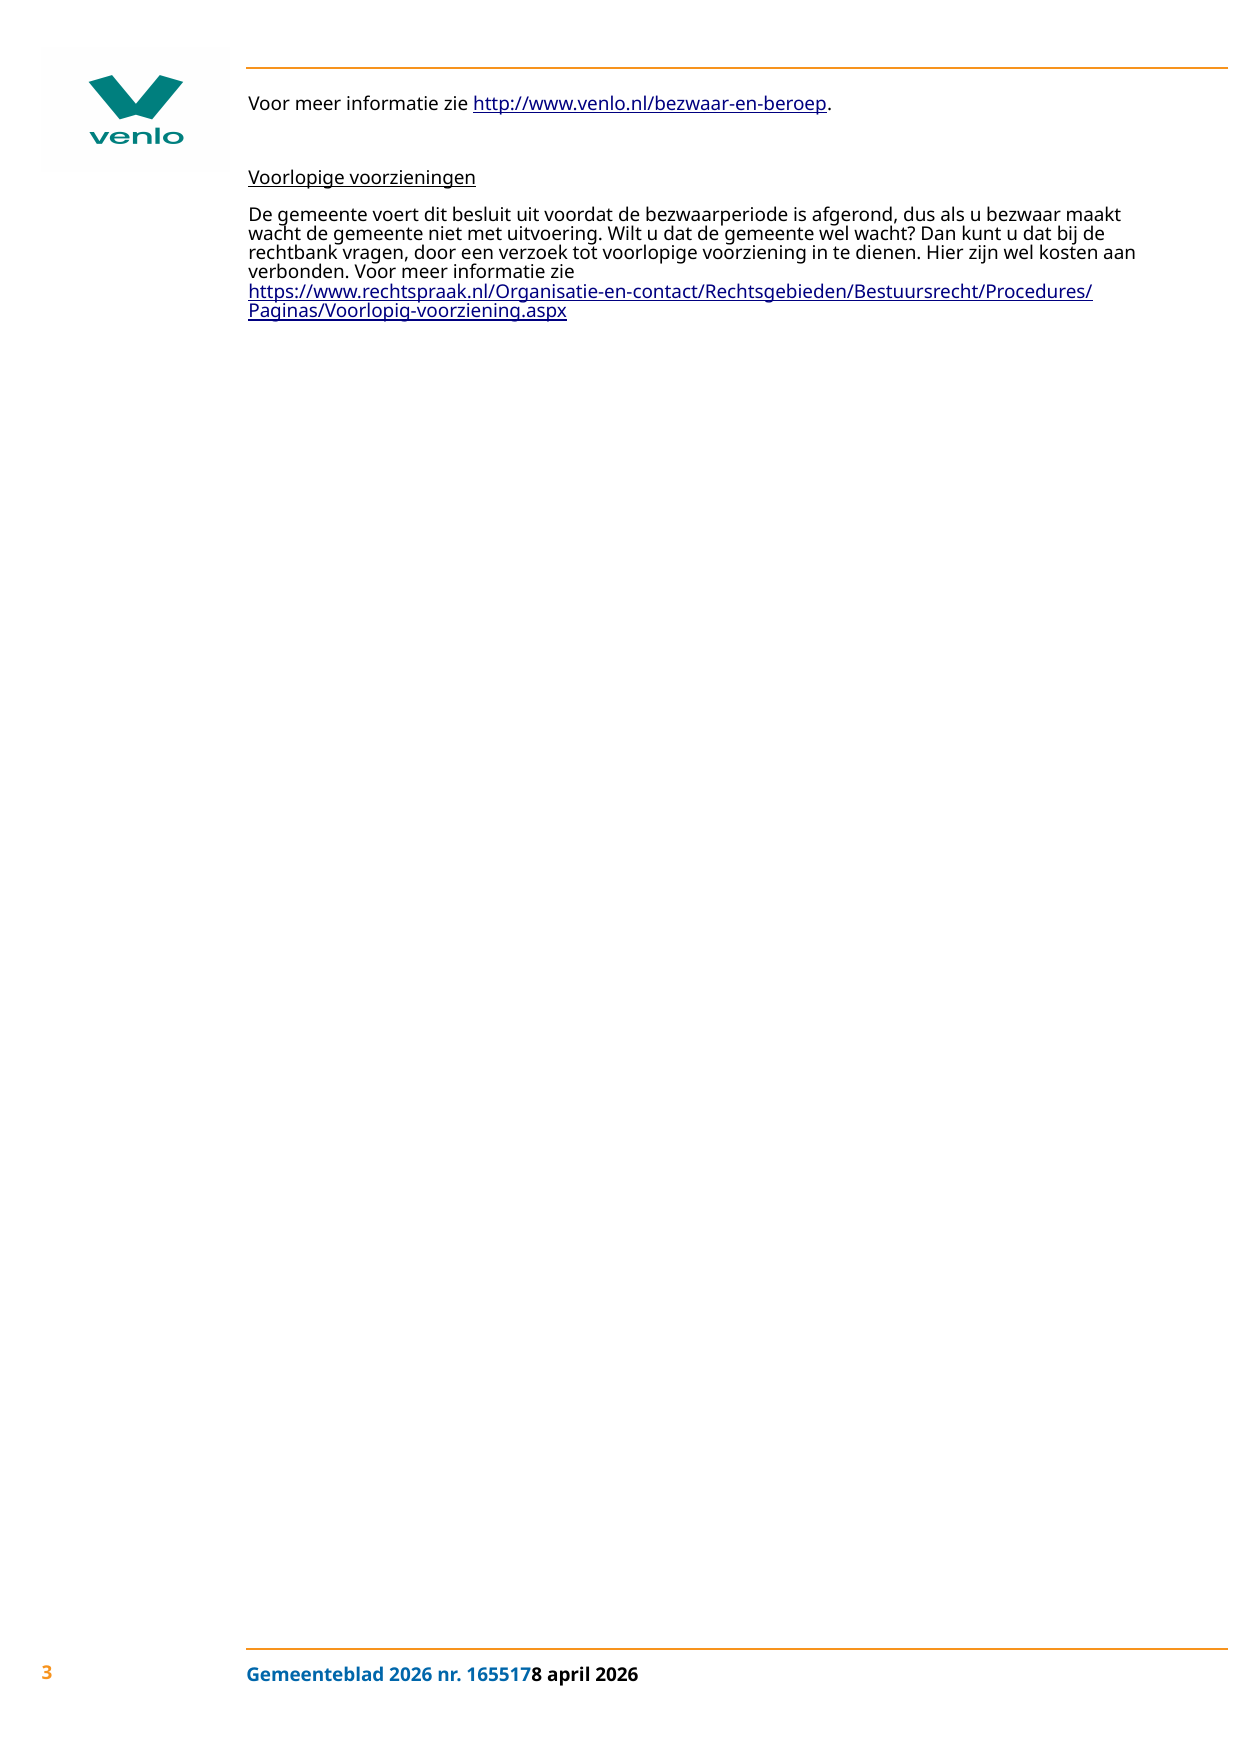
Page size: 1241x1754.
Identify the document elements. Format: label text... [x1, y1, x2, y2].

text Voorlopige voorzieningen [248, 169, 1152, 188]
text De gemeente voert dit besluit uit voordat de bezwaarperiode is afgerond, dus als u bezwaar maakt wacht de gemeente niet met uitvoering. Wilt u dat de gemeente wel wacht? Dan kunt u dat bij de rechtbank vragen, door een verzoek tot voorlopige voorziening in te dienen. Hier zijn wel kosten aan verbonden. Voor meer informatie zie https://www.rechtspraak.nl/Organisatie-en-contact/Rechtsgebieden/Bestuursrecht/Procedures/Paginas/Voorlopig-voorziening.aspx [248, 206, 1152, 321]
text Voor meer informatie zie http://www.venlo.nl/bezwaar-en-beroep. [248, 95, 1152, 114]
picture [41, 47, 231, 172]
